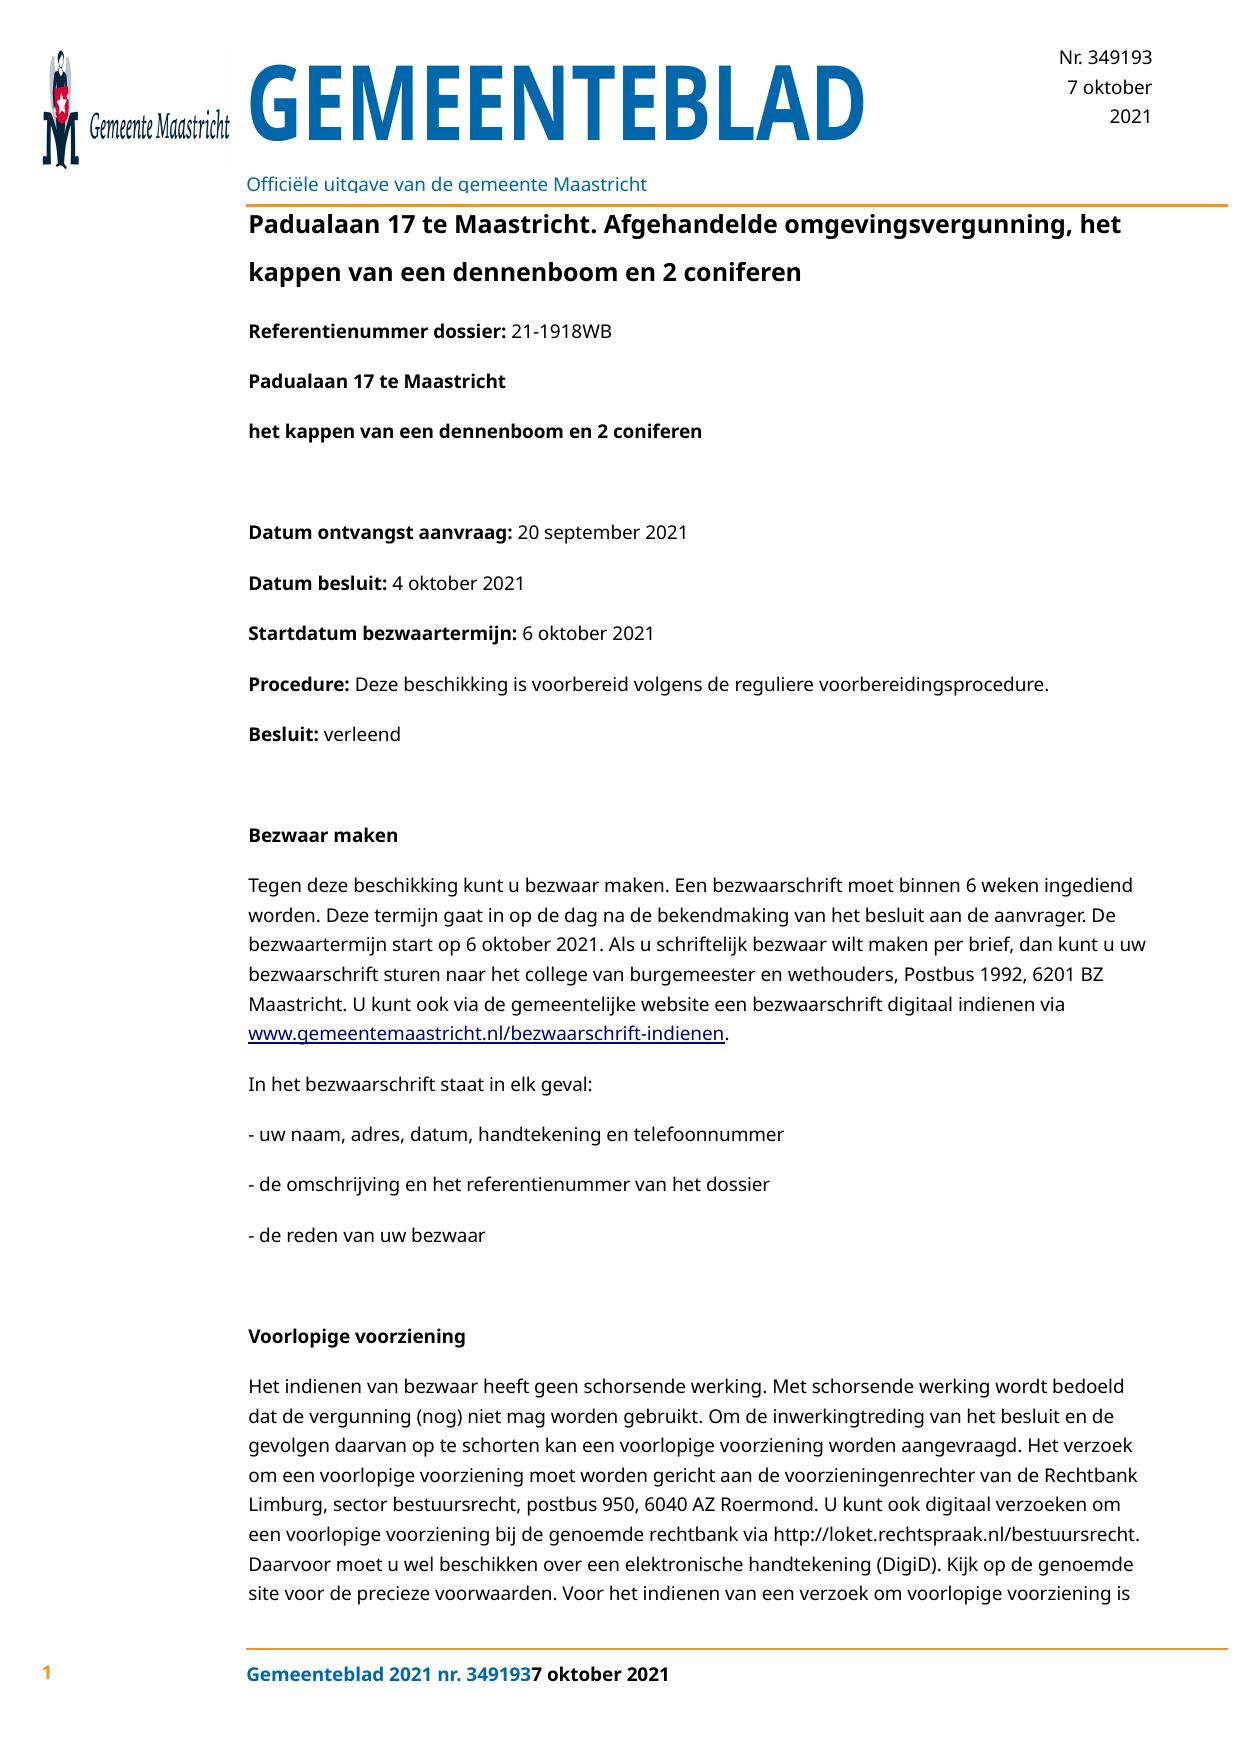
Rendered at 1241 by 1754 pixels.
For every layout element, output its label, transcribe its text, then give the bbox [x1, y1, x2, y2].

text Tegen deze beschikking kunt u bezwaar maken. Een bezwaarschrift moet binnen 6 weken ingediend worden. Deze termijn gaat in op de dag na de bekendmaking van het besluit aan de aanvrager. De bezwaartermijn start op 6 oktober 2021. Als u schriftelijk bezwaar wilt maken per brief, dan kunt u uw bezwaarschrift sturen naar het college van burgemeester en wethouders, Postbus 1992, 6201 BZ Maastricht. U kunt ook via de gemeentelijke website een bezwaarschrift digitaal indienen via www.gemeentemaastricht.nl/bezwaarschrift-indienen. [248, 872, 1152, 1046]
text Voorlopige voorziening [248, 1323, 1152, 1349]
text Startdatum bezwaartermijn: 6 oktober 2021 [248, 620, 1152, 646]
picture [41, 47, 231, 172]
text - uw naam, adres, datum, handtekening en telefoonnummer [248, 1121, 1152, 1147]
text - de omschrijving en het referentienummer van het dossier [248, 1172, 1152, 1197]
text Padualaan 17 te Maastricht [248, 368, 1152, 394]
text - de reden van uw bezwaar [248, 1222, 1152, 1248]
text het kappen van een dennenboom en 2 coniferen [248, 419, 1152, 444]
text Besluit: verleend [248, 721, 1152, 747]
text Het indienen van bezwaar heeft geen schorsende werking. Met schorsende werking wordt bedoeld dat de vergunning (nog) niet mag worden gebruikt. Om de inwerkingtreding van het besluit en de gevolgen daarvan op te schorten kan een voorlopige voorziening worden aangevraagd. Het verzoek om een voorlopige voorziening moet worden gericht aan de voorzieningenrechter van de Rechtbank Limburg, sector bestuursrecht, postbus 950, 6040 AZ Roermond. U kunt ook digitaal verzoeken om een voorlopige voorziening bij de genoemde rechtbank via http://loket.rechtspraak.nl/bestuursrecht. Daarvoor moet u wel beschikken over een elektronische handtekening (DigiD). Kijk op de genoemde site voor de precieze voorwaarden. Voor het indienen van een verzoek om voorlopige voorziening is [248, 1373, 1152, 1606]
text Bezwaar maken [248, 822, 1152, 848]
text Procedure: Deze beschikking is voorbereid volgens de reguliere voorbereidingsprocedure. [248, 671, 1152, 697]
text Padualaan 17 te Maastricht. Afgehandelde omgevingsvergunning, het kappen van een dennenboom en 2 coniferen [248, 207, 1152, 288]
text Datum besluit: 4 oktober 2021 [248, 570, 1152, 596]
text Referentienummer dossier: 21-1918WB [248, 318, 1152, 344]
text In het bezwaarschrift staat in elk geval: [248, 1071, 1152, 1097]
text Datum ontvangst aanvraag: 20 september 2021 [248, 519, 1152, 545]
